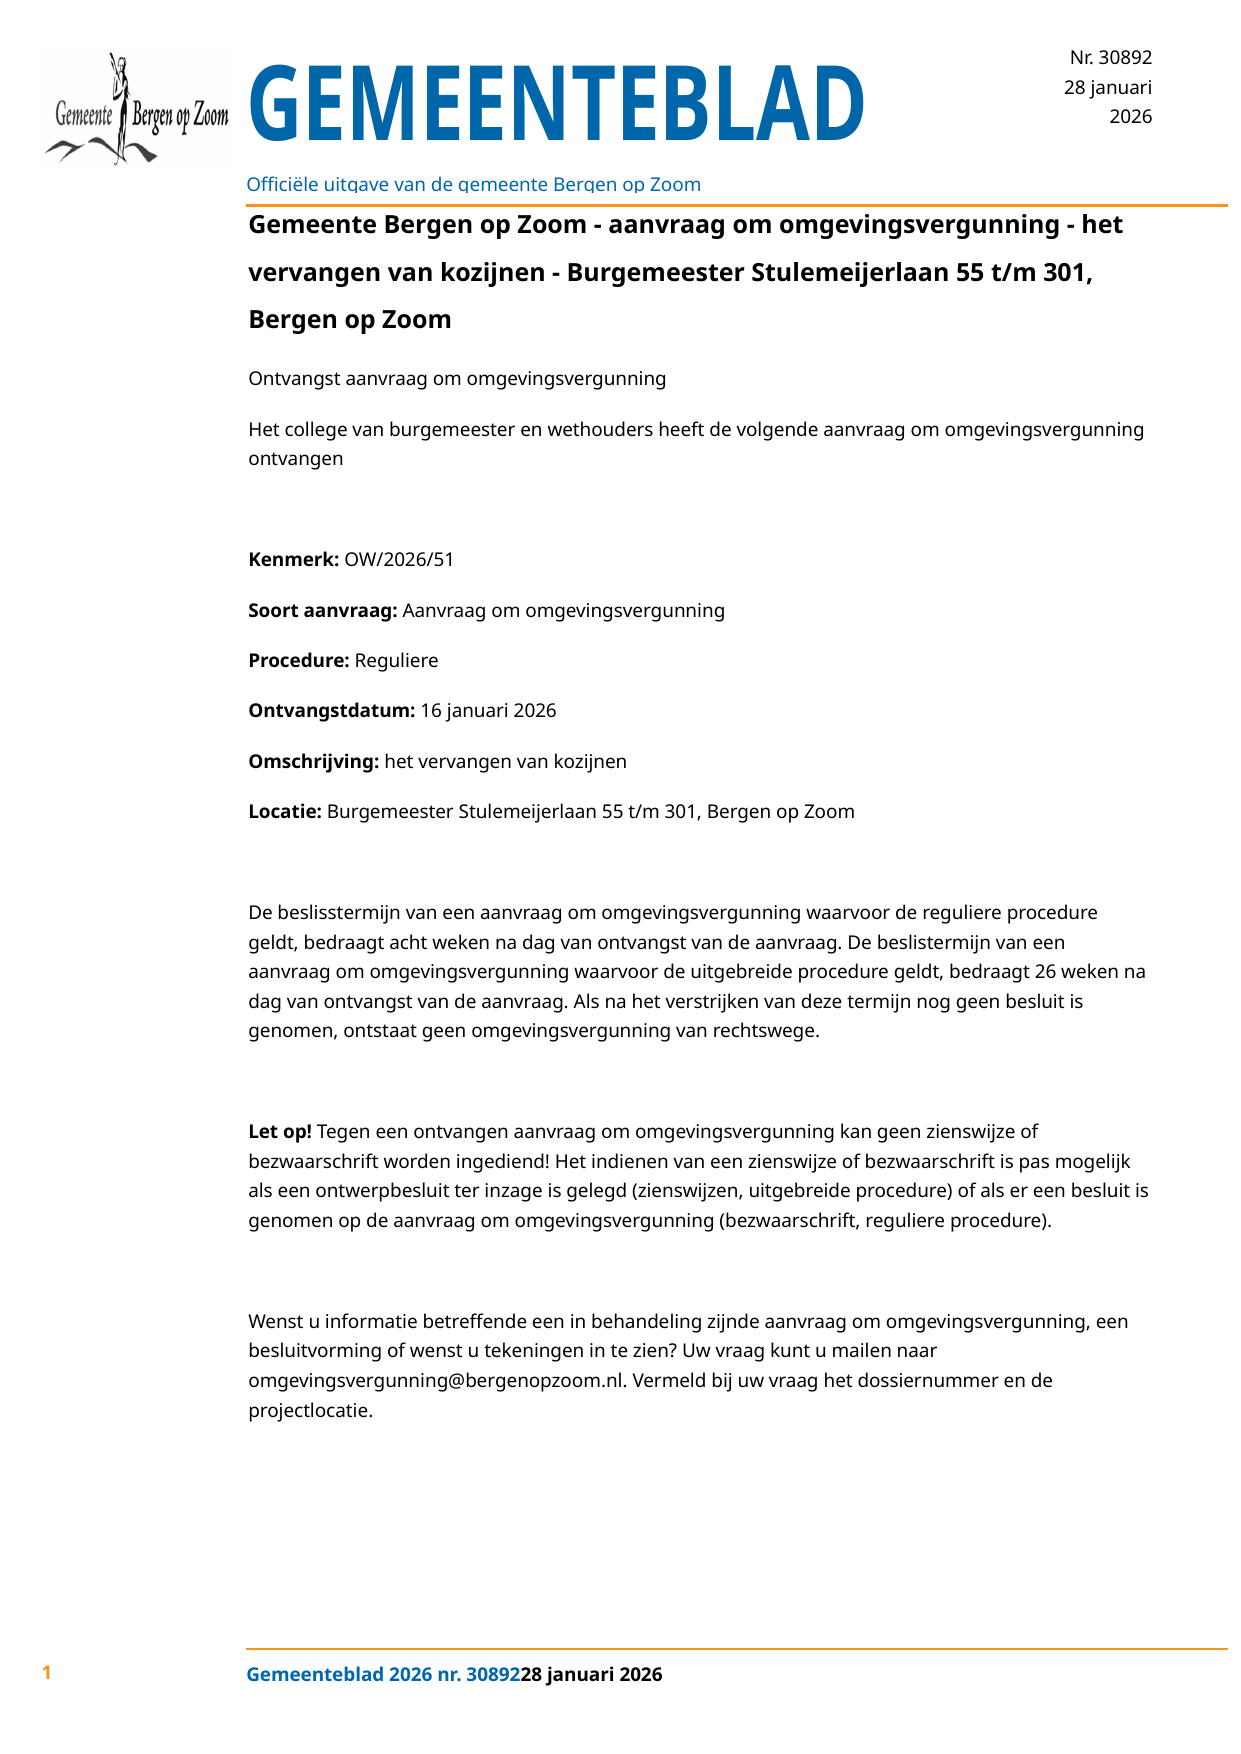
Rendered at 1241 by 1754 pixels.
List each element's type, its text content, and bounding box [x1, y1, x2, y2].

text Locatie: Burgemeester Stulemeijerlaan 55 t/m 301, Bergen op Zoom [248, 798, 1152, 824]
text Wenst u informatie betreffende een in behandeling zijnde aanvraag om omgevingsvergunning, een besluitvorming of wenst u tekeningen in te zien? Uw vraag kunt u mailen naar omgevingsvergunning@bergenopzoom.nl. Vermeld bij uw vraag het dossiernummer en de projectlocatie. [248, 1308, 1152, 1422]
text Ontvangstdatum: 16 januari 2026 [248, 698, 1152, 723]
text Let op! Tegen een ontvangen aanvraag om omgevingsvergunning kan geen zienswijze of bezwaarschrift worden ingediend! Het indienen van een zienswijze of bezwaarschrift is pas mogelijk als een ontwerpbesluit ter inzage is gelegd (zienswijzen, uitgebreide procedure) of als er een besluit is genomen op de aanvraag om omgevingsvergunning (bezwaarschrift, reguliere procedure). [248, 1118, 1152, 1233]
text Gemeente Bergen op Zoom - aanvraag om omgevingsvergunning - het vervangen van kozijnen - Burgemeester Stulemeijerlaan 55 t/m 301, Bergen op Zoom [248, 207, 1152, 336]
text Ontvangst aanvraag om omgevingsvergunning [248, 366, 1152, 391]
text Procedure: Reguliere [248, 647, 1152, 673]
text De beslisstermijn van een aanvraag om omgevingsvergunning waarvoor de reguliere procedure geldt, bedraagt acht weken na dag van ontvangst van de aanvraag. De beslistermijn van een aanvraag om omgevingsvergunning waarvoor de uitgebreide procedure geldt, bedraagt 26 weken na dag van ontvangst van de aanvraag. Als na het verstrijken van deze termijn nog geen besluit is genomen, ontstaat geen omgevingsvergunning van rechtswege. [248, 899, 1152, 1043]
text Omschrijving: het vervangen van kozijnen [248, 748, 1152, 774]
text Kenmerk: OW/2026/51 [248, 546, 1152, 572]
text Soort aanvraag: Aanvraag om omgevingsvergunning [248, 597, 1152, 622]
text Het college van burgemeester en wethouders heeft de volgende aanvraag om omgevingsvergunning ontvangen [248, 416, 1152, 471]
picture [41, 47, 231, 172]
